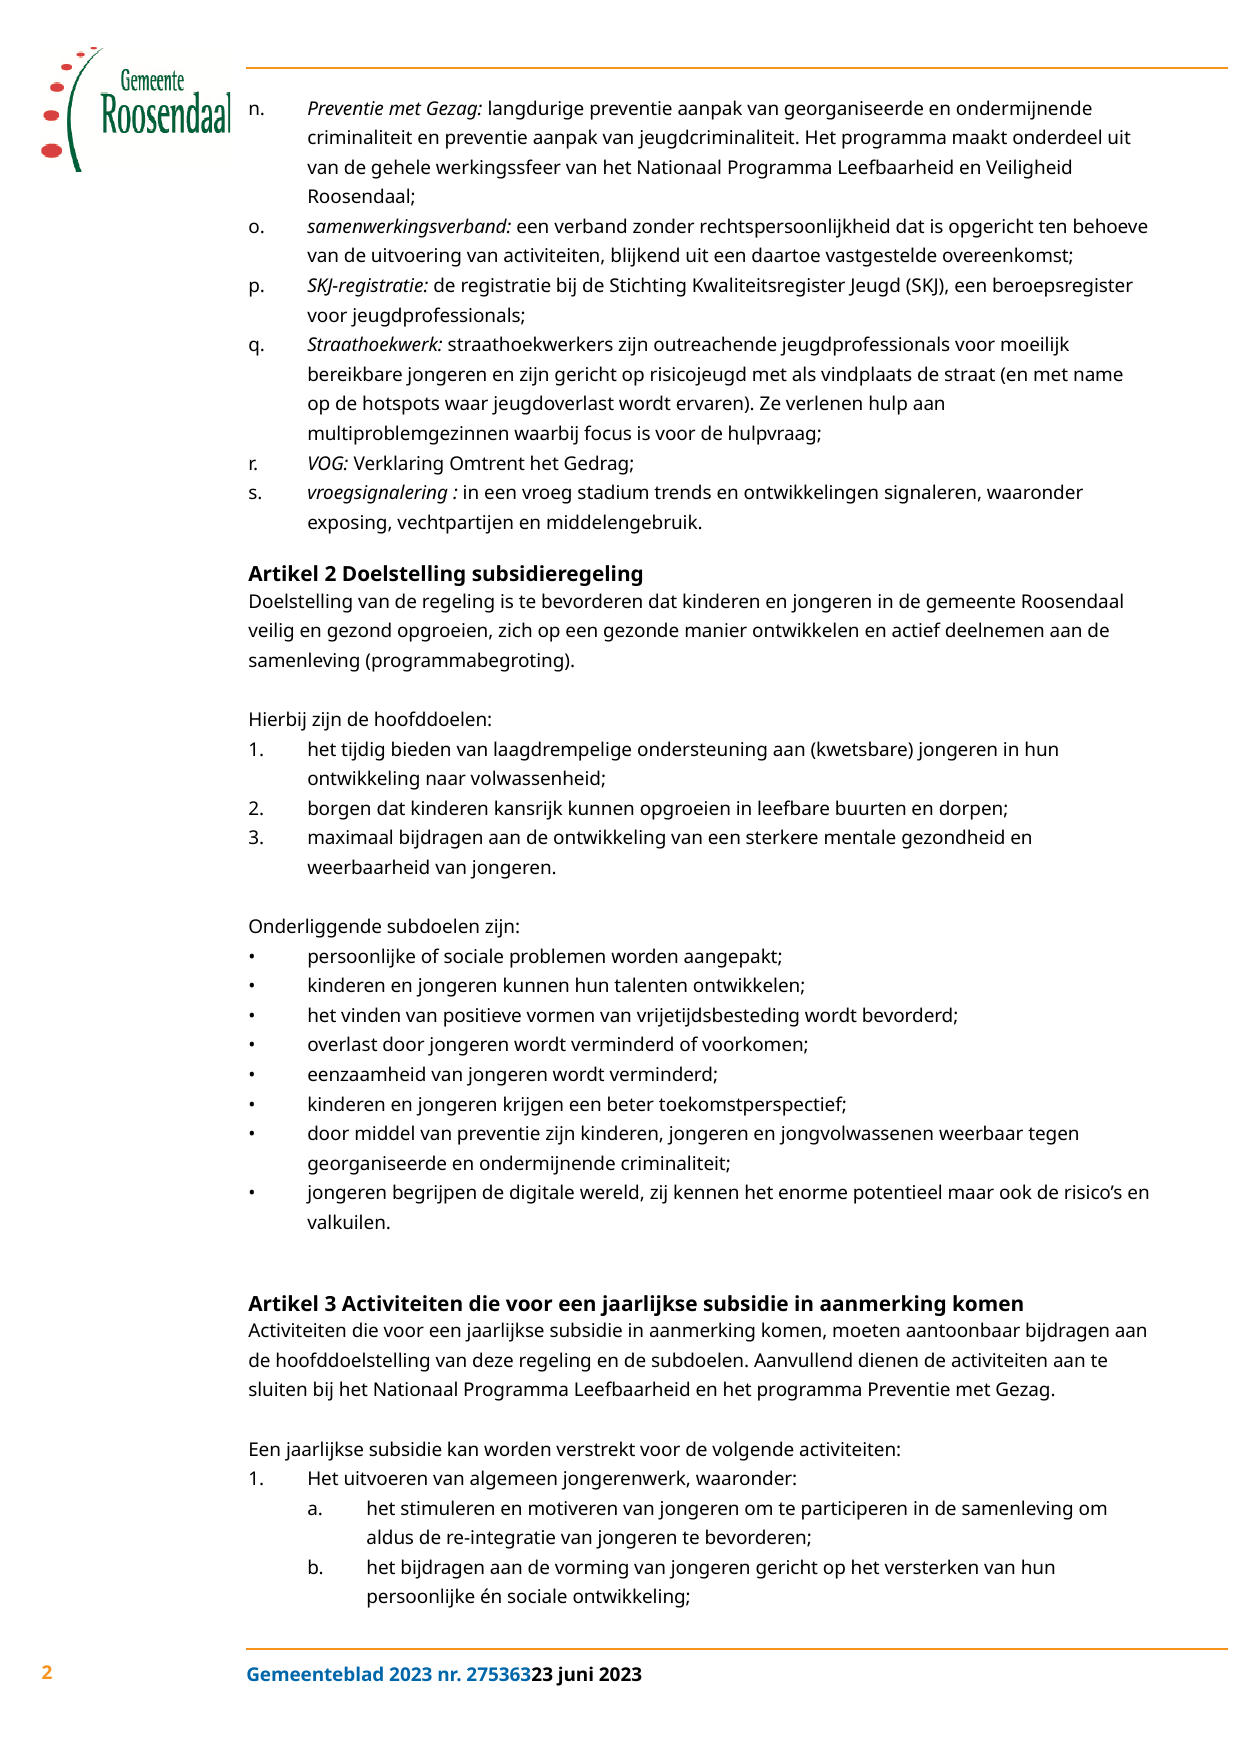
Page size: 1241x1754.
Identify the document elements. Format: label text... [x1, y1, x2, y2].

list borgen dat kinderen kansrijk kunnen opgroeien in leefbare buurten en dorpen; [248, 795, 1152, 821]
list maximaal bijdragen aan de ontwikkeling van een sterkere mentale gezondheid en weerbaarheid van jongeren. [248, 824, 1152, 880]
text Een jaarlijkse subsidie kan worden verstrekt voor de volgende activiteiten: [248, 1436, 1152, 1462]
list het vinden van positieve vormen van vrijetijdsbesteding wordt bevorderd; [248, 1002, 1152, 1028]
text Artikel 2 Doelstelling subsidieregeling [248, 559, 1152, 588]
list SKJ-registratie: de registratie bij de Stichting Kwaliteitsregister Jeugd (SKJ), een beroepsregister voor jeugdprofessionals; [248, 272, 1152, 328]
list samenwerkingsverband: een verband zonder rechtspersoonlijkheid dat is opgericht ten behoeve van de uitvoering van activiteiten, blijkend uit een daartoe vastgestelde overeenkomst; [248, 213, 1152, 268]
list kinderen en jongeren krijgen een beter toekomstperspectief; [248, 1091, 1152, 1116]
list eenzaamheid van jongeren wordt verminderd; [248, 1061, 1152, 1087]
list kinderen en jongeren kunnen hun talenten ontwikkelen; [248, 972, 1152, 998]
list Straathoekwerk: straathoekwerkers zijn outreachende jeugdprofessionals voor moeilijk bereikbare jongeren en zijn gericht op risicojeugd met als vindplaats de straat (en met name op de hotspots waar jeugdoverlast wordt ervaren). Ze verlenen hulp aan multiproblemgezinnen waarbij focus is voor de hulpvraag; [248, 331, 1152, 446]
list Preventie met Gezag: langdurige preventie aanpak van georganiseerde en ondermijnende criminaliteit en preventie aanpak van jeugdcriminaliteit. Het programma maakt onderdeel uit van de gehele werkingssfeer van het Nationaal Programma Leefbaarheid en Veiligheid Roosendaal; [248, 95, 1152, 209]
text Doelstelling van de regeling is te bevorderen dat kinderen en jongeren in de gemeente Roosendaal veilig en gezond opgroeien, zich op een gezonde manier ontwikkelen en actief deelnemen aan de samenleving (programmabegroting). [248, 588, 1152, 673]
list het tijdig bieden van laagdrempelige ondersteuning aan (kwetsbare) jongeren in hun ontwikkeling naar volwassenheid; [248, 736, 1152, 791]
list door middel van preventie zijn kinderen, jongeren en jongvolwassenen weerbaar tegen georganiseerde en ondermijnende criminaliteit; [248, 1120, 1152, 1176]
picture [41, 47, 231, 172]
list Het uitvoeren van algemeen jongerenwerk, waaronder: [248, 1465, 1152, 1491]
list jongeren begrijpen de digitale wereld, zij kennen het enorme potentieel maar ook de risico’s en valkuilen. [248, 1179, 1152, 1235]
list het stimuleren en motiveren van jongeren om te participeren in de samenleving om aldus de re-integratie van jongeren te bevorderen; [307, 1495, 1152, 1550]
list VOG: Verklaring Omtrent het Gedrag; [248, 450, 1152, 476]
text Activiteiten die voor een jaarlijkse subsidie in aanmerking komen, moeten aantoonbaar bijdragen aan de hoofddoelstelling van deze regeling en de subdoelen. Aanvullend dienen de activiteiten aan te sluiten bij het Nationaal Programma Leefbaarheid en het programma Preventie met Gezag. [248, 1317, 1152, 1402]
list het bijdragen aan de vorming van jongeren gericht op het versterken van hun persoonlijke én sociale ontwikkeling; [307, 1554, 1152, 1609]
list vroegsignalering : in een vroeg stadium trends en ontwikkelingen signaleren, waaronder exposing, vechtpartijen en middelengebruik. [248, 479, 1152, 535]
list persoonlijke of sociale problemen worden aangepakt; [248, 943, 1152, 968]
text Hierbij zijn de hoofddoelen: [248, 706, 1152, 732]
list overlast door jongeren wordt verminderd of voorkomen; [248, 1032, 1152, 1057]
text Artikel 3 Activiteiten die voor een jaarlijkse subsidie in aanmerking komen [248, 1289, 1152, 1317]
text Onderliggende subdoelen zijn: [248, 913, 1152, 939]
